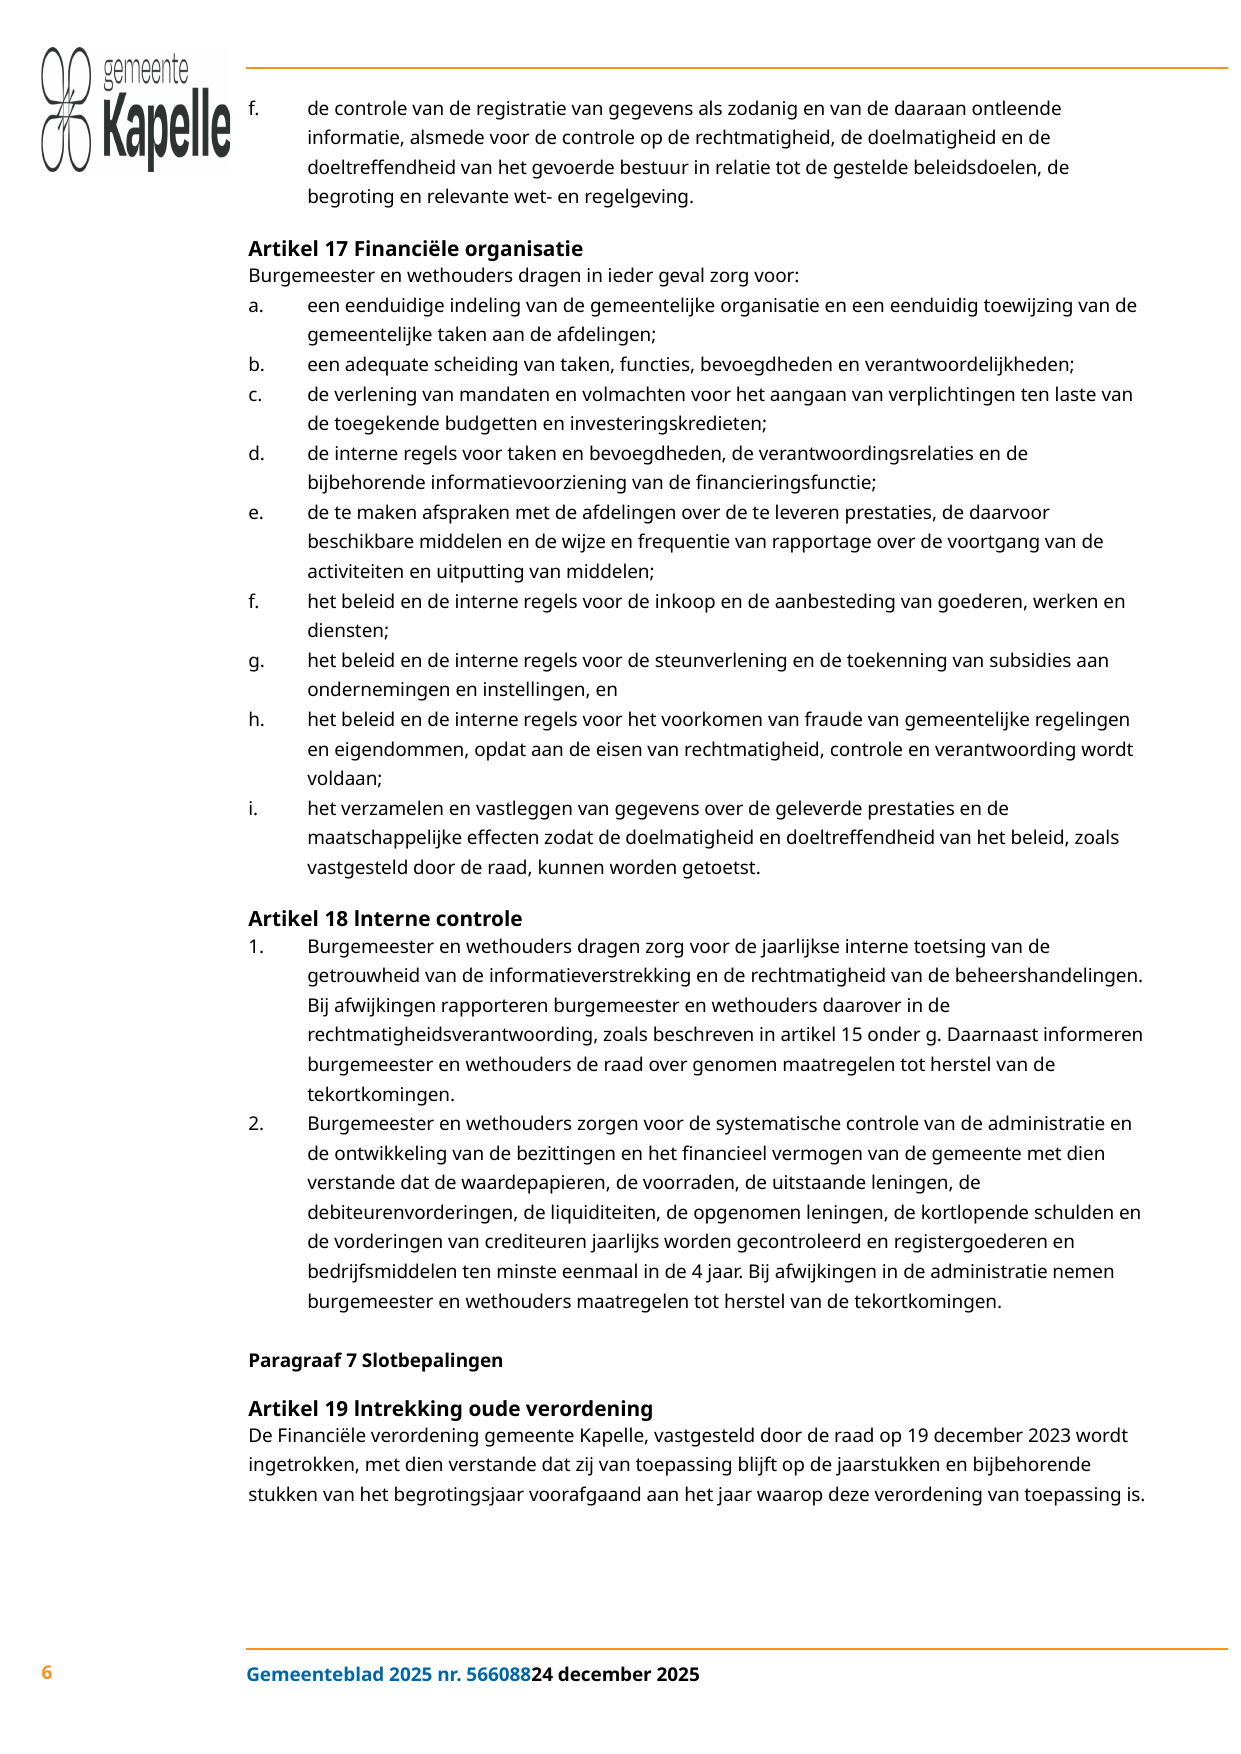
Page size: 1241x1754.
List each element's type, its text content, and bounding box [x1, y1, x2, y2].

text Artikel 18 lnterne controle [248, 904, 1152, 933]
list Burgemeester en wethouders zorgen voor de systematische controle van de administratie en de ontwikkeling van de bezittingen en het financieel vermogen van de gemeente met dien verstande dat de waardepapieren, de voorraden, de uitstaande leningen, de debiteurenvorderingen, de liquiditeiten, de opgenomen leningen, de kortlopende schulden en de vorderingen van crediteuren jaarlijks worden gecontroleerd en registergoederen en bedrijfsmiddelen ten minste eenmaal in de 4 jaar. Bij afwijkingen in de administratie nemen burgemeester en wethouders maatregelen tot herstel van de tekortkomingen. [248, 1110, 1152, 1314]
list het beleid en de interne regels voor de inkoop en de aanbesteding van goederen, werken en diensten; [248, 588, 1152, 643]
text Burgemeester en wethouders dragen in ieder geval zorg voor: [248, 262, 1152, 288]
text Paragraaf 7 Slotbepalingen [248, 1347, 1152, 1373]
list een eenduidige indeling van de gemeentelijke organisatie en een eenduidig toewijzing van de gemeentelijke taken aan de afdelingen; [248, 292, 1152, 347]
list Burgemeester en wethouders dragen zorg voor de jaarlijkse interne toetsing van de getrouwheid van de informatieverstrekking en de rechtmatigheid van de beheershandelingen. Bij afwijkingen rapporteren burgemeester en wethouders daarover in de rechtmatigheidsverantwoording, zoals beschreven in artikel 15 onder g. Daarnaast informeren burgemeester en wethouders de raad over genomen maatregelen tot herstel van de tekortkomingen. [248, 933, 1152, 1107]
list het beleid en de interne regels voor het voorkomen van fraude van gemeentelijke regelingen en eigendommen, opdat aan de eisen van rechtmatigheid, controle en verantwoording wordt voldaan; [248, 706, 1152, 791]
text De Financiële verordening gemeente Kapelle, vastgesteld door de raad op 19 december 2023 wordt ingetrokken, met dien verstande dat zij van toepassing blijft op de jaarstukken en bijbehorende stukken van het begrotingsjaar voorafgaand aan het jaar waarop deze verordening van toepassing is. [248, 1422, 1152, 1507]
list de interne regels voor taken en bevoegdheden, de verantwoordingsrelaties en de bijbehorende informatievoorziening van de financieringsfunctie; [248, 440, 1152, 495]
list een adequate scheiding van taken, functies, bevoegdheden en verantwoordelijkheden; [248, 351, 1152, 377]
list de controle van de registratie van gegevens als zodanig en van de daaraan ontleende informatie, alsmede voor de controle op de rechtmatigheid, de doelmatigheid en de doeltreffendheid van het gevoerde bestuur in relatie tot de gestelde beleidsdoelen, de begroting en relevante wet- en regelgeving. [248, 95, 1152, 209]
list het verzamelen en vastleggen van gegevens over de geleverde prestaties en de maatschappelijke effecten zodat de doelmatigheid en doeltreffendheid van het beleid, zoals vastgesteld door de raad, kunnen worden getoetst. [248, 795, 1152, 880]
picture [41, 47, 231, 172]
list de verlening van mandaten en volmachten voor het aangaan van verplichtingen ten laste van de toegekende budgetten en investeringskredieten; [248, 381, 1152, 436]
list de te maken afspraken met de afdelingen over de te leveren prestaties, de daarvoor beschikbare middelen en de wijze en frequentie van rapportage over de voortgang van de activiteiten en uitputting van middelen; [248, 499, 1152, 584]
text Artikel 17 Financiële organisatie [248, 234, 1152, 262]
text Artikel 19 lntrekking oude verordening [248, 1394, 1152, 1422]
list het beleid en de interne regels voor de steunverlening en de toekenning van subsidies aan ondernemingen en instellingen, en [248, 647, 1152, 702]
